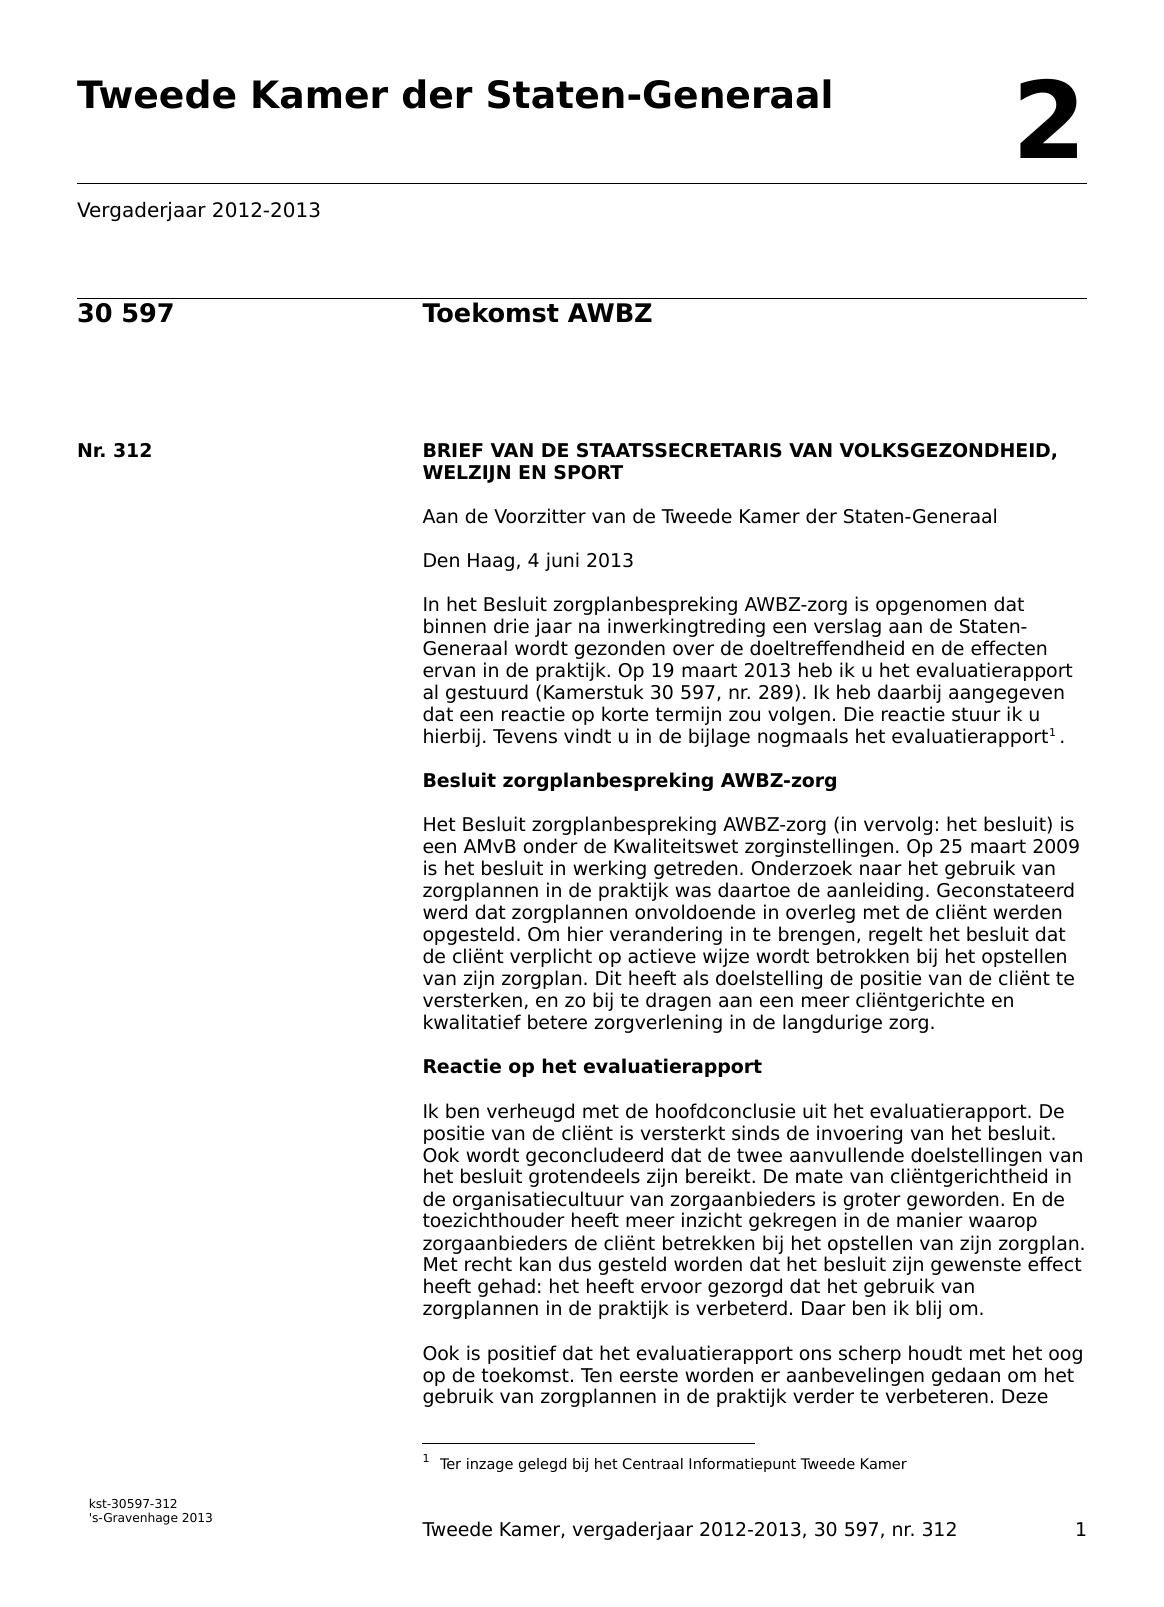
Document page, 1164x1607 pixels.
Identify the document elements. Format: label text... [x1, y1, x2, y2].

table_header Tweede Kamer der Staten-Generaal [77, 59, 886, 183]
text In het Besluit zorgplanbespreking AWBZ-zorg is opgenomen dat binnen drie jaar na inwerkingtreding een verslag aan de Staten-Generaal wordt gezonden over de doeltreffendheid en de effecten ervan in de praktijk. Op 19 maart 2013 heb ik u het evaluatierapport al gestuurd (Kamerstuk 30 597, nr. 289). Ik heb daarbij aangegeven dat een reactie op korte termijn zou volgen. Die reactie stuur ik u hierbij. Tevens vindt u in de bijlage nogmaals het evaluatierapport. [422, 594, 1087, 748]
table_cell Vergaderjaar 2012-2013 [77, 184, 1087, 298]
text Den Haag, 4 juni 2013 [422, 550, 1087, 572]
text Ter inzage gelegd bij het Centraal Informatiepunt Tweede Kamer [422, 1452, 1087, 1474]
subtitle Besluit zorgplanbespreking AWBZ-zorg [422, 770, 1087, 792]
text Het Besluit zorgplanbespreking AWBZ-zorg (in vervolg: het besluit) is een AMvB onder de Kwaliteitswet zorginstellingen. Op 25 maart 2009 is het besluit in werking getreden. Onderzoek naar het gebruik van zorgplannen in de praktijk was daartoe de aanleiding. Geconstateerd werd dat zorgplannen onvoldoende in overleg met de cliënt werden opgesteld. Om hier verandering in te brengen, regelt het besluit dat de cliënt verplicht op actieve wijze wordt betrokken bij het opstellen van zijn zorgplan. Dit heeft als doelstelling de positie van de cliënt te versterken, en zo bij te dragen aan een meer cliëntgerichte en kwalitatief betere zorgverlening in de langdurige zorg. [422, 814, 1087, 1034]
subtitle Nr. 312 BRIEF VAN DE STAATSSECRETARIS VAN VOLKSGEZONDHEID, WELZIJN EN SPORT [77, 440, 1087, 484]
subtitle Reactie op het evaluatierapport [422, 1056, 1087, 1078]
text Ik ben verheugd met de hoofdconclusie uit het evaluatierapport. De positie van de cliënt is versterkt sinds de invoering van het besluit. Ook wordt geconcludeerd dat de twee aanvullende doelstellingen van het besluit grotendeels zijn bereikt. De mate van cliëntgerichtheid in de organisatiecultuur van zorgaanbieders is groter geworden. En de toezichthouder heeft meer inzicht gekregen in de manier waarop zorgaanbieders de cliënt betrekken bij het opstellen van zijn zorgplan. Met recht kan dus gesteld worden dat het besluit zijn gewenste effect heeft gehad: het heeft ervoor gezorgd dat het gebruik van zorgplannen in de praktijk is verbeterd. Daar ben ik blij om. [422, 1101, 1087, 1320]
text kst-30597-312 [88, 1497, 323, 1511]
text Ook is positief dat het evaluatierapport ons scherp houdt met het oog op de toekomst. Ten eerste worden er aanbevelingen gedaan om het gebruik van zorgplannen in de praktijk verder te verbeteren. Deze [422, 1342, 1087, 1408]
text Aan de Voorzitter van de Tweede Kamer der Staten-Generaal [422, 506, 1087, 528]
text 's-Gravenhage 2013 [88, 1511, 323, 1525]
subtitle 30 597 Toekomst AWBZ [77, 299, 1087, 329]
table_header 2 [886, 59, 1087, 183]
